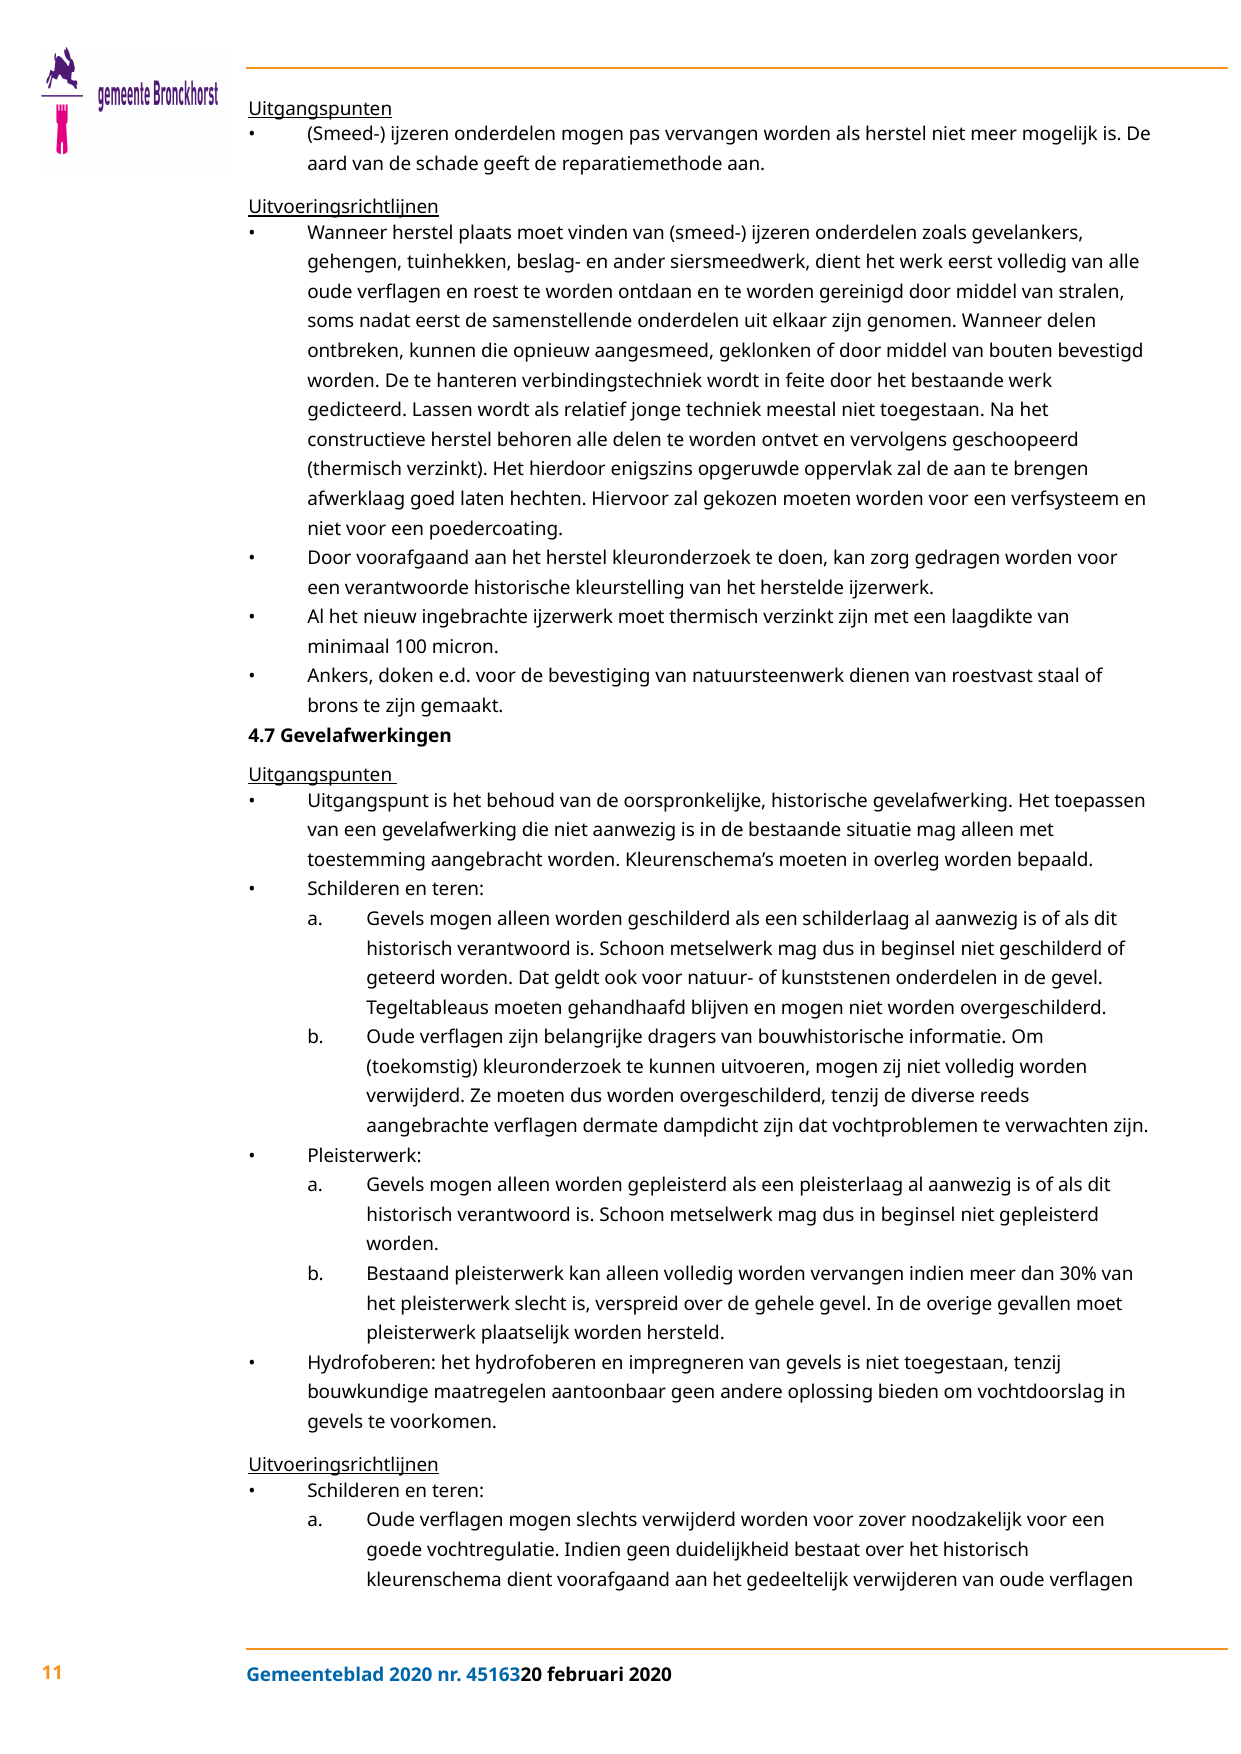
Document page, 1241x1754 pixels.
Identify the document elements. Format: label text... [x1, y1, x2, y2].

list Al het nieuw ingebrachte ijzerwerk moet thermisch verzinkt zijn met een laagdikte van minimaal 100 micron. [248, 603, 1152, 659]
picture [41, 47, 231, 172]
list Bestaand pleisterwerk kan alleen volledig worden vervangen indien meer dan 30% van het pleisterwerk slecht is, verspreid over de gehele gevel. In de overige gevallen moet pleisterwerk plaatselijk worden hersteld. [307, 1260, 1152, 1345]
list Door voorafgaand aan het herstel kleuronderzoek te doen, kan zorg gedragen worden voor een verantwoorde historische kleurstelling van het herstelde ijzerwerk. [248, 544, 1152, 600]
list Gevels mogen alleen worden geschilderd als een schilderlaag al aanwezig is of als dit historisch verantwoord is. Schoon metselwerk mag dus in beginsel niet geschilderd of geteerd worden. Dat geldt ook voor natuur- of kunststenen onderdelen in de gevel. Tegeltableaus moeten gehandhaafd blijven en mogen niet worden overgeschilderd. [307, 905, 1152, 1020]
list Oude verflagen zijn belangrijke dragers van bouwhistorische informatie. Om (toekomstig) kleuronderzoek te kunnen uitvoeren, mogen zij niet volledig worden verwijderd. Ze moeten dus worden overgeschilderd, tenzij de diverse reeds aangebrachte verflagen dermate dampdicht zijn dat vochtproblemen te verwachten zijn. [307, 1023, 1152, 1138]
list Schilderen en teren: [248, 1477, 1152, 1503]
list Oude verflagen mogen slechts verwijderd worden voor zover noodzakelijk voor een goede vochtregulatie. Indien geen duidelijkheid bestaat over het historisch kleurenschema dient voorafgaand aan het gedeeltelijk verwijderen van oude verflagen [307, 1507, 1152, 1591]
list (Smeed-) ijzeren onderdelen mogen pas vervangen worden als herstel niet meer mogelijk is. De aard van de schade geeft de reparatiemethode aan. [248, 121, 1152, 176]
text Uitvoeringsrichtlijnen [248, 193, 1152, 219]
list Wanneer herstel plaats moet vinden van (smeed-) ijzeren onderdelen zoals gevelankers, gehengen, tuinhekken, beslag- en ander siersmeedwerk, dient het werk eerst volledig van alle oude verflagen en roest te worden ontdaan en te worden gereinigd door middel van stralen, soms nadat eerst de samenstellende onderdelen uit elkaar zijn genomen. Wanneer delen ontbreken, kunnen die opnieuw aangesmeed, geklonken of door middel van bouten bevestigd worden. De te hanteren verbindingstechniek wordt in feite door het bestaande werk gedicteerd. Lassen wordt als relatief jonge techniek meestal niet toegestaan. Na het constructieve herstel behoren alle delen te worden ontvet en vervolgens geschoopeerd (thermisch verzinkt). Het hierdoor enigszins opgeruwde oppervlak zal de aan te brengen afwerklaag goed laten hechten. Hiervoor zal gekozen moeten worden voor een verfsysteem en niet voor een poedercoating. [248, 219, 1152, 541]
text Uitgangspunten [248, 761, 1152, 787]
text Uitvoeringsrichtlijnen [248, 1451, 1152, 1477]
list Uitgangspunt is het behoud van de oorspronkelijke, historische gevelafwerking. Het toepassen van een gevelafwerking die niet aanwezig is in de bestaande situatie mag alleen met toestemming aangebracht worden. Kleurenschema’s moeten in overleg worden bepaald. [248, 787, 1152, 872]
list Schilderen en teren: [248, 876, 1152, 901]
list Pleisterwerk: [248, 1142, 1152, 1168]
list Hydrofoberen: het hydrofoberen en impregneren van gevels is niet toegestaan, tenzij bouwkundige maatregelen aantoonbaar geen andere oplossing bieden om vochtdoorslag in gevels te voorkomen. [248, 1349, 1152, 1434]
list Ankers, doken e.d. voor de bevestiging van natuursteenwerk dienen van roestvast staal of brons te zijn gemaakt. [248, 663, 1152, 718]
list Gevels mogen alleen worden gepleisterd als een pleisterlaag al aanwezig is of als dit historisch verantwoord is. Schoon metselwerk mag dus in beginsel niet gepleisterd worden. [307, 1171, 1152, 1256]
text 4.7 Gevelafwerkingen [248, 722, 1152, 748]
text Uitgangspunten [248, 95, 1152, 121]
